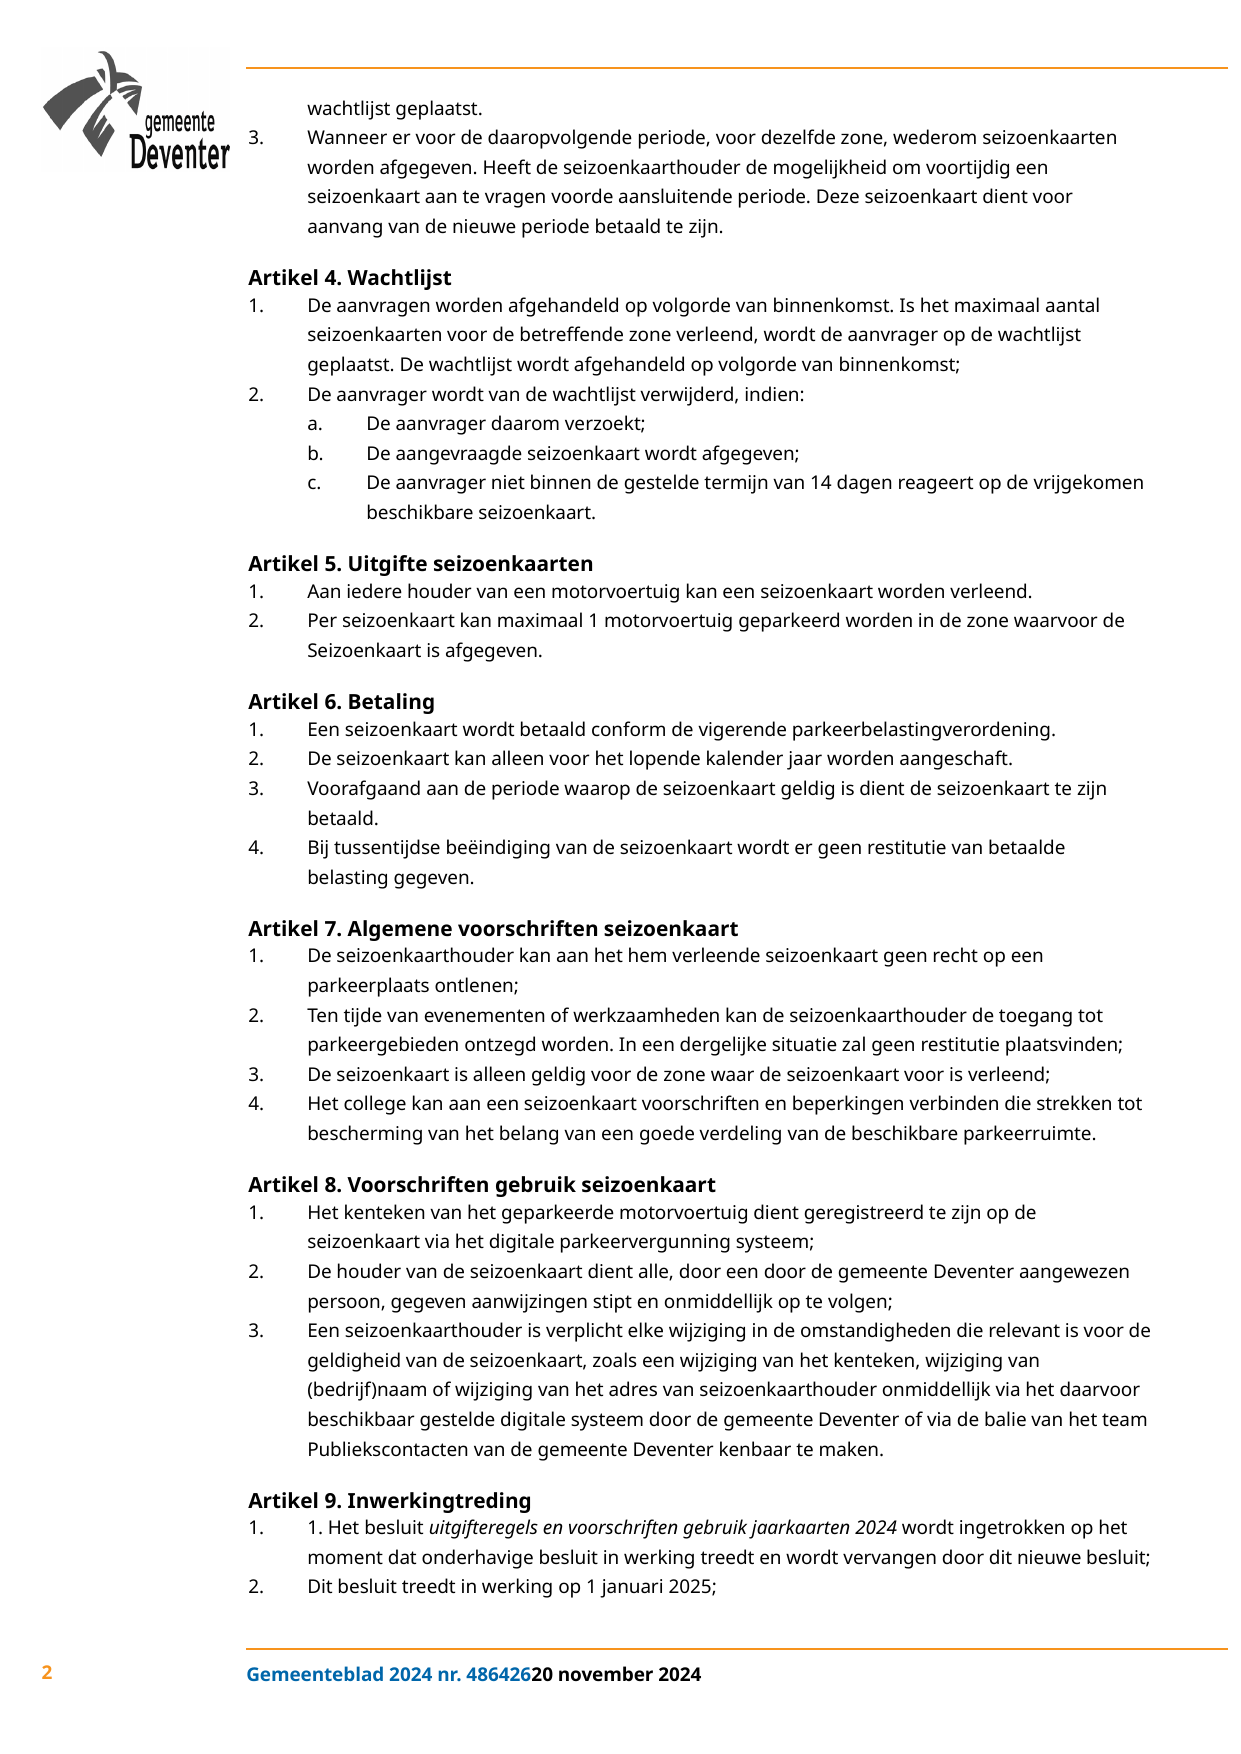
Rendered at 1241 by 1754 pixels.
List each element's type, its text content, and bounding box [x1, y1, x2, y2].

list Het college kan aan een seizoenkaart voorschriften en beperkingen verbinden die strekken tot bescherming van het belang van een goede verdeling van de beschikbare parkeerruimte. [248, 1091, 1152, 1146]
list De seizoenkaart is alleen geldig voor de zone waar de seizoenkaart voor is verleend; [248, 1061, 1152, 1087]
list Ten tijde van evenementen of werkzaamheden kan de seizoenkaarthouder de toegang tot parkeergebieden ontzegd worden. In een dergelijke situatie zal geen restitutie plaatsvinden; [248, 1002, 1152, 1057]
list Per seizoenkaart kan maximaal 1 motorvoertuig geparkeerd worden in de zone waarvoor de Seizoenkaart is afgegeven. [248, 607, 1152, 663]
text Artikel 6. Betaling [248, 687, 1152, 716]
list Voorafgaand aan de periode waarop de seizoenkaart geldig is dient de seizoenkaart te zijn betaald. [248, 775, 1152, 830]
text Artikel 8. Voorschriften gebruik seizoenkaart [248, 1171, 1152, 1199]
list De aangevraagde seizoenkaart wordt afgegeven; [307, 440, 1152, 466]
list 1. Het besluit uitgifteregels en voorschriften gebruik jaarkaarten 2024 wordt ingetrokken op het moment dat onderhavige besluit in werking treedt en wordt vervangen door dit nieuwe besluit; [248, 1514, 1152, 1570]
list Een seizoenkaarthouder is verplicht elke wijziging in de omstandigheden die relevant is voor de geldigheid van de seizoenkaart, zoals een wijziging van het kenteken, wijziging van (bedrijf)naam of wijziging van het adres van seizoenkaarthouder onmiddellijk via het daarvoor beschikbaar gestelde digitale systeem door de gemeente Deventer of via de balie van het team Publiekscontacten van de gemeente Deventer kenbaar te maken. [248, 1317, 1152, 1461]
list De seizoenkaarthouder kan aan het hem verleende seizoenkaart geen recht op een parkeerplaats ontlenen; [248, 943, 1152, 998]
list wachtlijst geplaatst. [248, 95, 1152, 121]
picture [41, 47, 231, 172]
text Artikel 5. Uitgifte seizoenkaarten [248, 549, 1152, 578]
list De aanvrager niet binnen de gestelde termijn van 14 dagen reageert op de vrijgekomen beschikbare seizoenkaart. [307, 469, 1152, 525]
text Artikel 9. Inwerkingtreding [248, 1486, 1152, 1514]
list Dit besluit treedt in werking op 1 januari 2025; [248, 1574, 1152, 1599]
list Bij tussentijdse beëindiging van de seizoenkaart wordt er geen restitutie van betaalde belasting gegeven. [248, 834, 1152, 889]
list Het kenteken van het geparkeerde motorvoertuig dient geregistreerd te zijn op de seizoenkaart via het digitale parkeervergunning systeem; [248, 1199, 1152, 1254]
list De aanvrager wordt van de wachtlijst verwijderd, indien: [248, 381, 1152, 406]
text Artikel 7. Algemene voorschriften seizoenkaart [248, 914, 1152, 943]
list De houder van de seizoenkaart dient alle, door een door de gemeente Deventer aangewezen persoon, gegeven aanwijzingen stipt en onmiddellijk op te volgen; [248, 1258, 1152, 1313]
list De aanvragen worden afgehandeld op volgorde van binnenkomst. Is het maximaal aantal seizoenkaarten voor de betreffende zone verleend, wordt de aanvrager op de wachtlijst geplaatst. De wachtlijst wordt afgehandeld op volgorde van binnenkomst; [248, 292, 1152, 377]
list Wanneer er voor de daaropvolgende periode, voor dezelfde zone, wederom seizoenkaarten worden afgegeven. Heeft de seizoenkaarthouder de mogelijkheid om voortijdig een seizoenkaart aan te vragen voorde aansluitende periode. Deze seizoenkaart dient voor aanvang van de nieuwe periode betaald te zijn. [248, 124, 1152, 239]
list De aanvrager daarom verzoekt; [307, 410, 1152, 436]
list Een seizoenkaart wordt betaald conform de vigerende parkeerbelastingverordening. [248, 716, 1152, 742]
text Artikel 4. Wachtlijst [248, 263, 1152, 292]
list Aan iedere houder van een motorvoertuig kan een seizoenkaart worden verleend. [248, 578, 1152, 604]
list De seizoenkaart kan alleen voor het lopende kalender jaar worden aangeschaft. [248, 746, 1152, 771]
